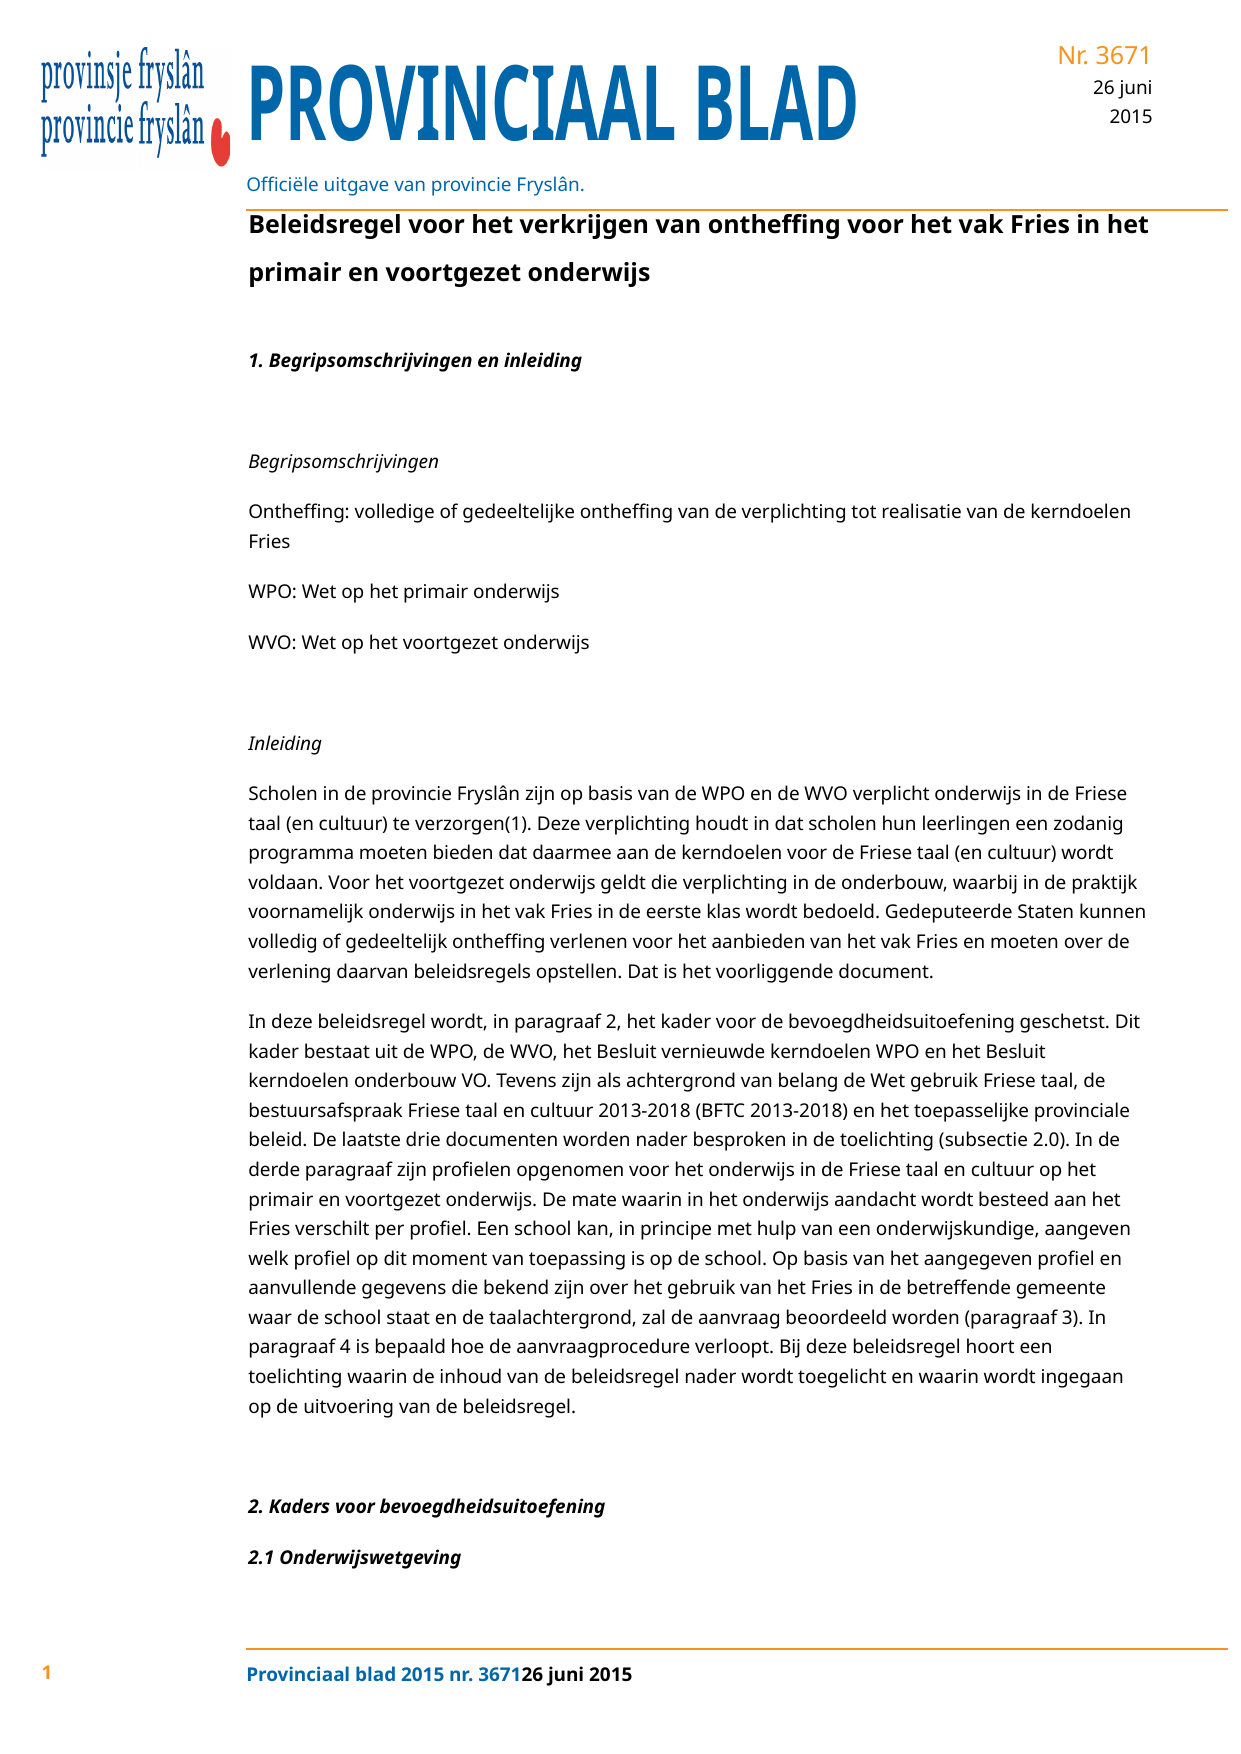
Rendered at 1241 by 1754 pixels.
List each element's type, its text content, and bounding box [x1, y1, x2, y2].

text Inleiding [248, 730, 1152, 756]
text Begripsomschrijvingen [248, 448, 1152, 474]
text Scholen in de provincie Fryslân zijn op basis van de WPO en de WVO verplicht onderwijs in de Friese taal (en cultuur) te verzorgen(1). Deze verplichting houdt in dat scholen hun leerlingen een zodanig programma moeten bieden dat daarmee aan de kerndoelen voor de Friese taal (en cultuur) wordt voldaan. Voor het voortgezet onderwijs geldt die verplichting in de onderbouw, waarbij in de praktijk voornamelijk onderwijs in het vak Fries in de eerste klas wordt bedoeld. Gedeputeerde Staten kunnen volledig of gedeeltelijk ontheffing verlenen voor het aanbieden van het vak Fries en moeten over de verlening daarvan beleidsregels opstellen. Dat is het voorliggende document. [248, 780, 1152, 984]
text Ontheffing: volledige of gedeeltelijke ontheffing van de verplichting tot realisatie van de kerndoelen Fries [248, 499, 1152, 554]
text WPO: Wet op het primair onderwijs [248, 579, 1152, 604]
picture [41, 47, 231, 172]
text 2. Kaders voor bevoegdheidsuitoefening [248, 1494, 1152, 1519]
text Beleidsregel voor het verkrijgen van ontheffing voor het vak Fries in het primair en voortgezet onderwijs [248, 211, 1152, 288]
text 1. Begripsomschrijvingen en inleiding [248, 347, 1152, 373]
text WVO: Wet op het voortgezet onderwijs [248, 629, 1152, 655]
text 2.1 Onderwijswetgeving [248, 1544, 1152, 1570]
text In deze beleidsregel wordt, in paragraaf 2, het kader voor de bevoegdheidsuitoefening geschetst. Dit kader bestaat uit de WPO, de WVO, het Besluit vernieuwde kerndoelen WPO en het Besluit kerndoelen onderbouw VO. Tevens zijn als achtergrond van belang de Wet gebruik Friese taal, de bestuursafspraak Friese taal en cultuur 2013-2018 (BFTC 2013-2018) en het toepasselijke provinciale beleid. De laatste drie documenten worden nader besproken in de toelichting (subsectie 2.0). In de derde paragraaf zijn profielen opgenomen voor het onderwijs in de Friese taal en cultuur op het primair en voortgezet onderwijs. De mate waarin in het onderwijs aandacht wordt besteed aan het Fries verschilt per profiel. Een school kan, in principe met hulp van een onderwijskundige, aangeven welk profiel op dit moment van toepassing is op de school. Op basis van het aangegeven profiel en aanvullende gegevens die bekend zijn over het gebruik van het Fries in de betreffende gemeente waar de school staat en de taalachtergrond, zal de aanvraag beoordeeld worden (paragraaf 3). In paragraaf 4 is bepaald hoe de aanvraagprocedure verloopt. Bij deze beleidsregel hoort een toelichting waarin de inhoud van de beleidsregel nader wordt toegelicht en waarin wordt ingegaan op de uitvoering van de beleidsregel. [248, 1008, 1152, 1419]
